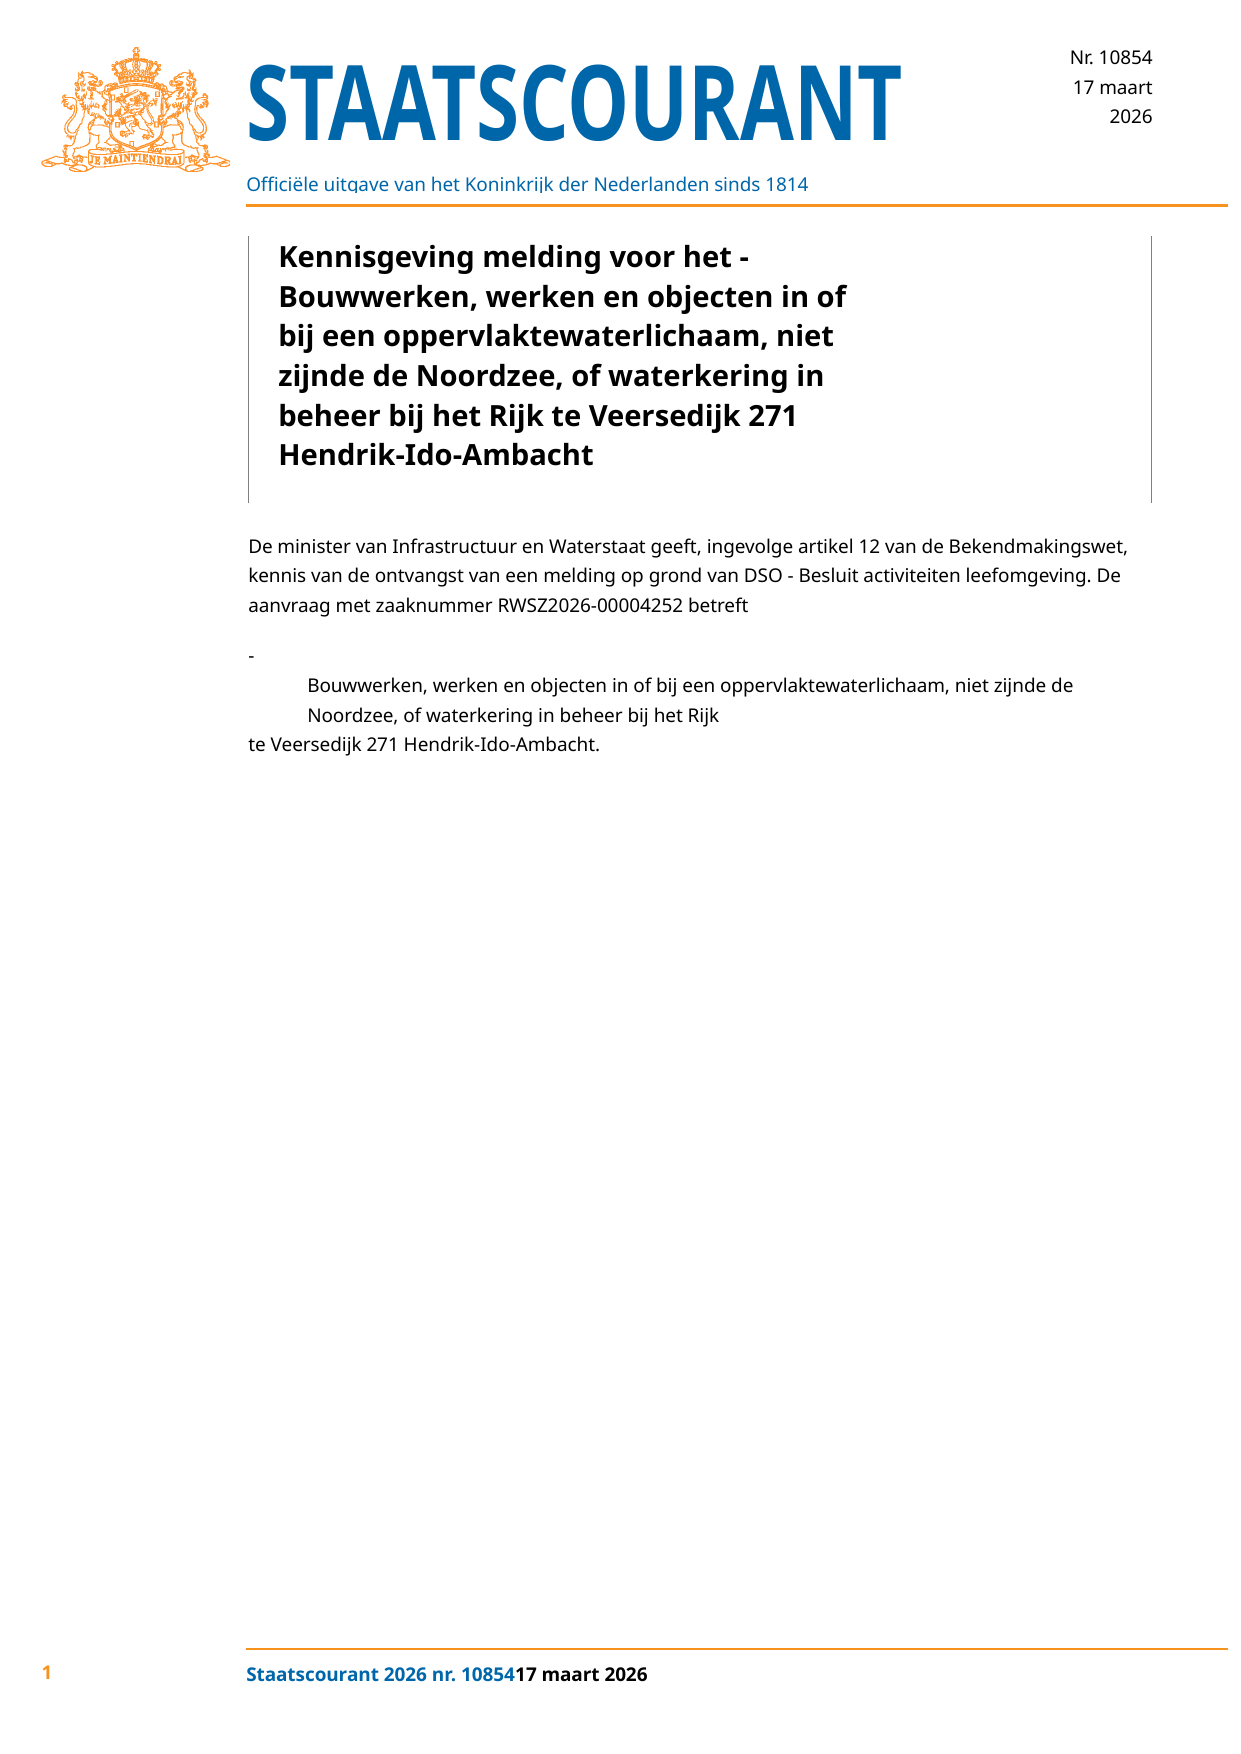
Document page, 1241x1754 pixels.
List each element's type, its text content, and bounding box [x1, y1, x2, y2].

text De minister van Infrastructuur en Waterstaat geeft, ingevolge artikel 12 van de Bekendmakingswet, kennis van de ontvangst van een melding op grond van DSO - Besluit activiteiten leefomgeving. De aanvraag met zaaknummer RWSZ2026-00004252 betreft [248, 533, 1152, 618]
picture [41, 47, 231, 172]
list Bouwwerken, werken en objecten in of bij een oppervlaktewaterlichaam, niet zijnde de Noordzee, of waterkering in beheer bij het Rijk [248, 672, 1152, 727]
table_header Kennisgeving melding voor het -Bouwwerken, werken en objecten in of bij een oppervlaktewaterlichaam, niet zijnde de Noordzee, of waterkering in beheer bij het Rijk te Veersedijk 271 Hendrik-Ido-Ambacht [249, 236, 850, 503]
table_header [850, 414, 1151, 503]
table_header [850, 236, 912, 413]
table_header [1090, 236, 1151, 413]
text te Veersedijk 271 Hendrik-Ido-Ambacht. [248, 731, 1152, 757]
picture [912, 236, 1090, 414]
